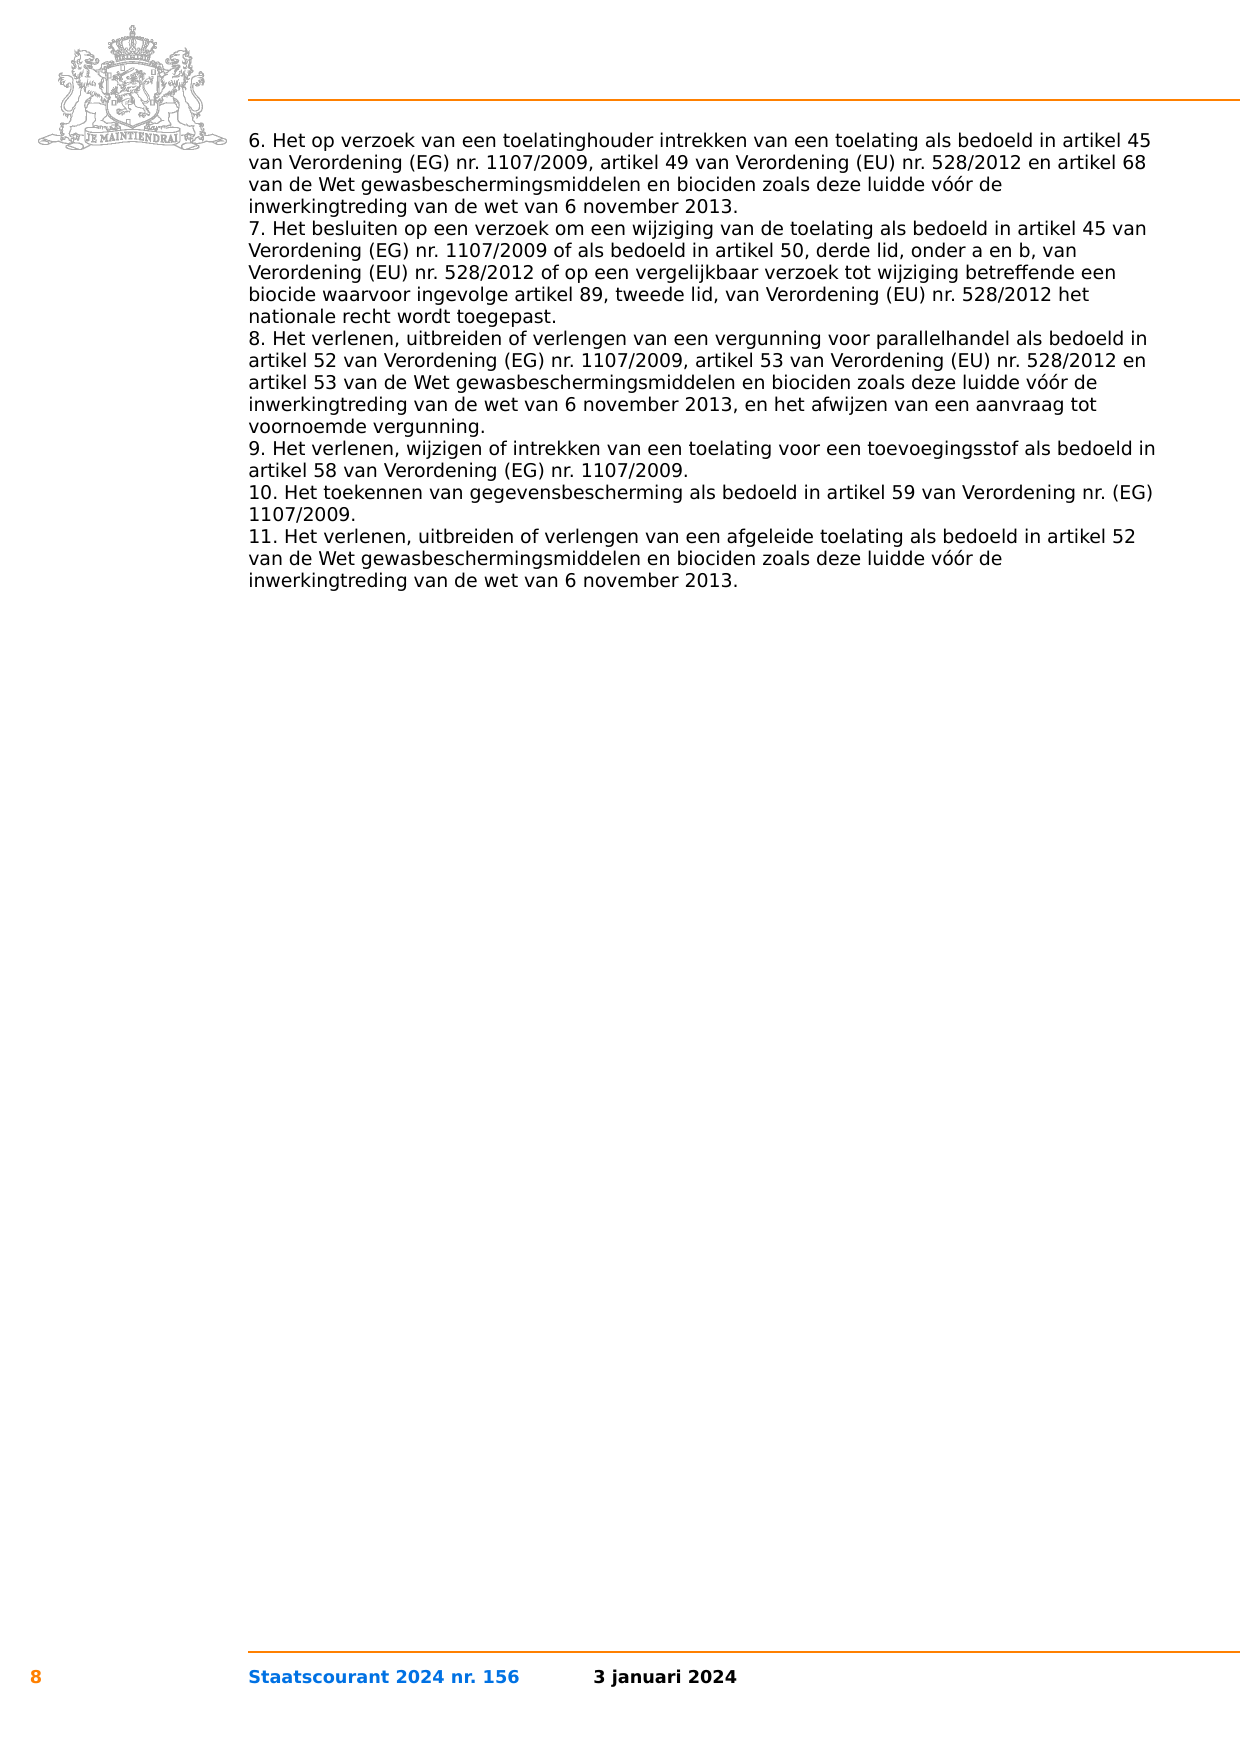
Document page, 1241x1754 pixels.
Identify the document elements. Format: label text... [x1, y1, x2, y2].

text 6. Het op verzoek van een toelatinghouder intrekken van een toelating als bedoeld in artikel 45 van Verordening (EG) nr. 1107/2009, artikel 49 van Verordening (EU) nr. 528/2012 en artikel 68 van de Wet gewasbeschermingsmiddelen en biociden zoals deze luidde vóór de inwerkingtreding van de wet van 6 november 2013. [248, 130, 1163, 218]
text 9. Het verlenen, wijzigen of intrekken van een toelating voor een toevoegingsstof als bedoeld in artikel 58 van Verordening (EG) nr. 1107/2009. [248, 438, 1163, 482]
text 7. Het besluiten op een verzoek om een wijziging van de toelating als bedoeld in artikel 45 van Verordening (EG) nr. 1107/2009 of als bedoeld in artikel 50, derde lid, onder a en b, van Verordening (EU) nr. 528/2012 of op een vergelijkbaar verzoek tot wijziging betreffende een biocide waarvoor ingevolge artikel 89, tweede lid, van Verordening (EU) nr. 528/2012 het nationale recht wordt toegepast. [248, 218, 1163, 328]
text 11. Het verlenen, uitbreiden of verlengen van een afgeleide toelating als bedoeld in artikel 52 van de Wet gewasbeschermingsmiddelen en biociden zoals deze luidde vóór de inwerkingtreding van de wet van 6 november 2013. [248, 526, 1163, 591]
text 8. Het verlenen, uitbreiden of verlengen van een vergunning voor parallelhandel als bedoeld in artikel 52 van Verordening (EG) nr. 1107/2009, artikel 53 van Verordening (EU) nr. 528/2012 en artikel 53 van de Wet gewasbeschermingsmiddelen en biociden zoals deze luidde vóór de inwerkingtreding van de wet van 6 november 2013, en het afwijzen van een aanvraag tot voornoemde vergunning. [248, 328, 1163, 438]
text 10. Het toekennen van gegevensbescherming als bedoeld in artikel 59 van Verordening nr. (EG) 1107/2009. [248, 482, 1163, 526]
picture [38, 25, 227, 150]
